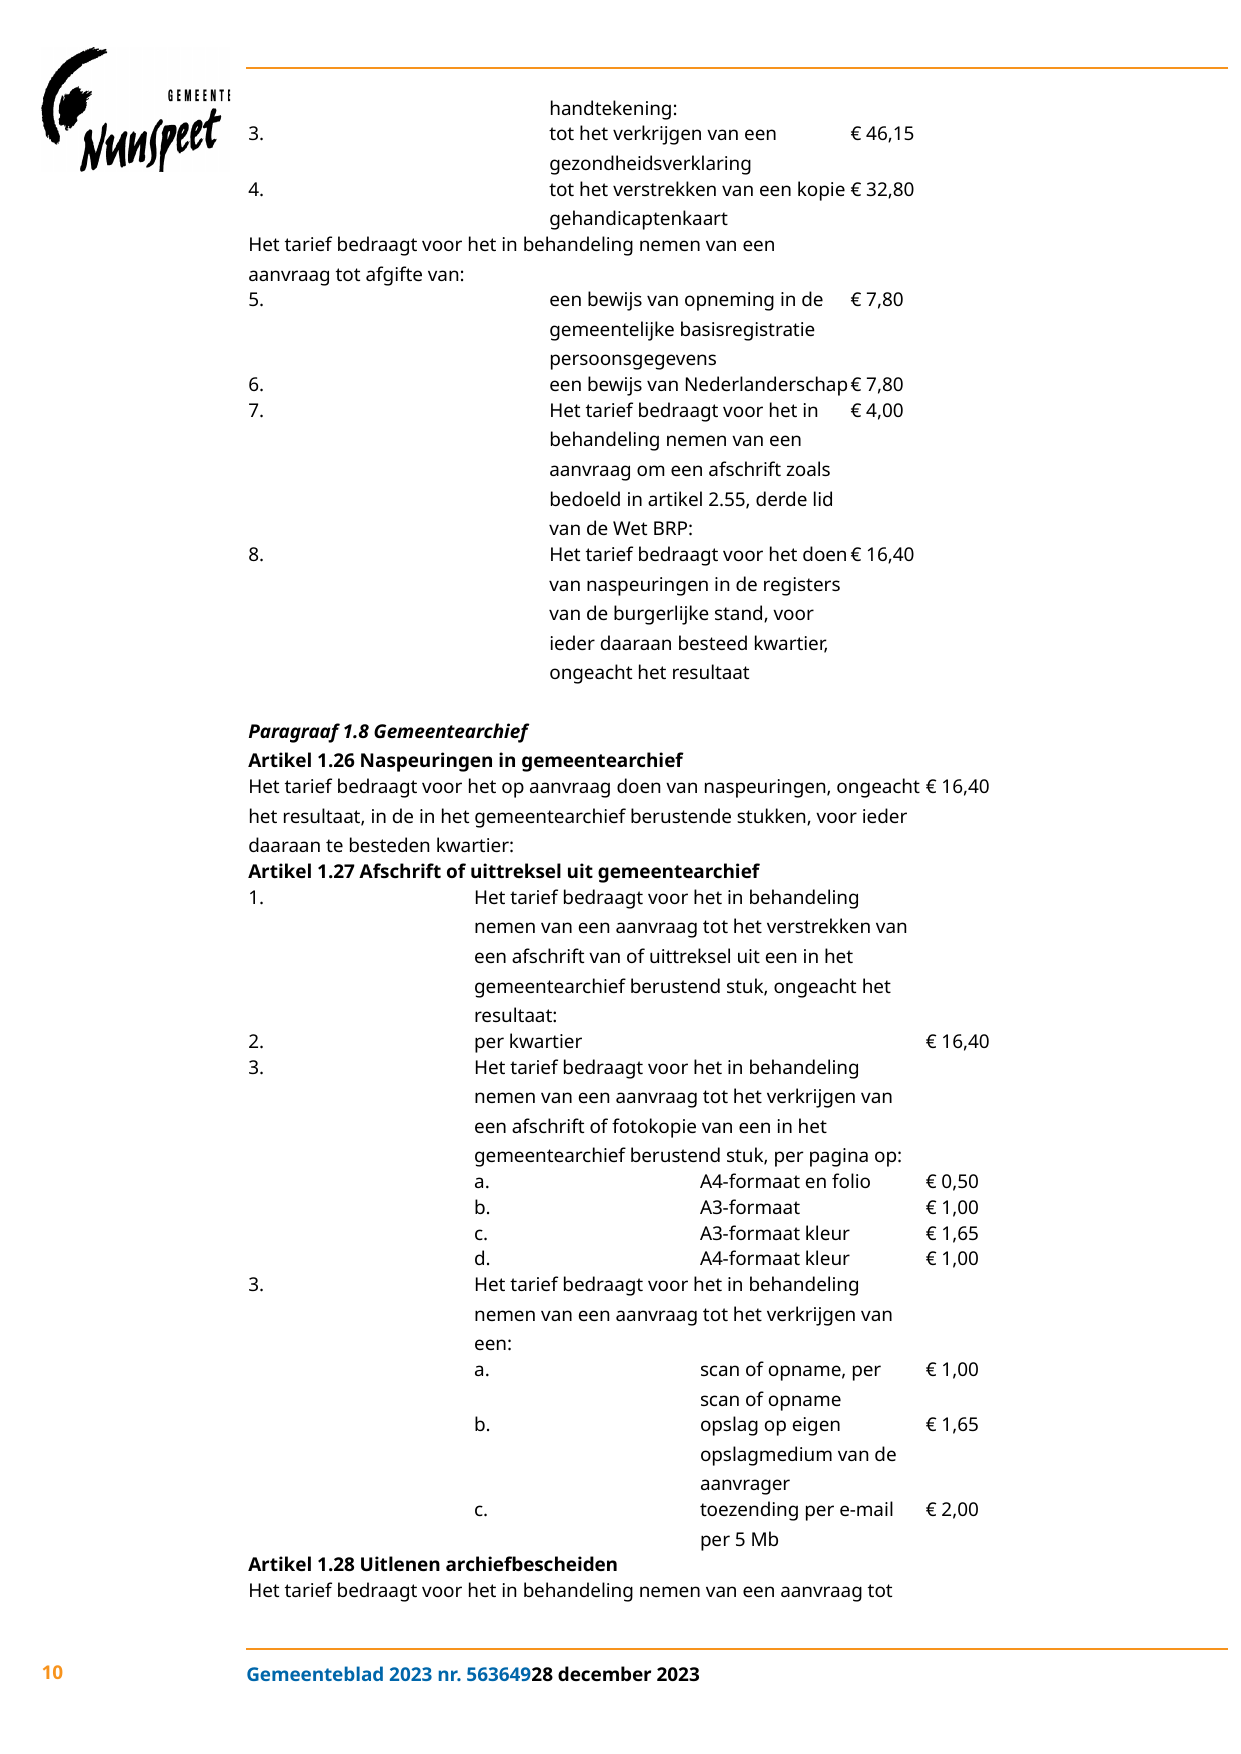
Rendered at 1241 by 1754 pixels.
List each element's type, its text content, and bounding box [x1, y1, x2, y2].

table_cell € 16,40 [850, 541, 1152, 685]
table_cell [248, 95, 549, 121]
table_cell € 16,40 [926, 1028, 1152, 1054]
table_header [926, 748, 1152, 773]
table_cell c. [474, 1220, 700, 1246]
table_cell 1. [248, 884, 474, 1028]
table_cell a. [474, 1168, 700, 1194]
table_cell € 2,00 [926, 1496, 1152, 1552]
table_cell 3. [248, 1271, 474, 1356]
table_cell € 46,15 [850, 121, 1152, 176]
table_cell € 1,65 [926, 1220, 1152, 1246]
table_cell 2. [248, 1028, 474, 1054]
table_cell c. [474, 1496, 700, 1552]
table_cell [926, 884, 1152, 1028]
table_cell € 16,40 [926, 774, 1152, 858]
table_cell 6. [248, 371, 549, 397]
table_cell [248, 1496, 474, 1552]
table_cell toezending per e-mail per 5 Mb [700, 1496, 926, 1552]
table_cell [926, 1552, 1152, 1577]
table_cell 3. [248, 121, 549, 176]
table_cell 7. [248, 397, 549, 541]
table_cell € 4,00 [850, 397, 1152, 541]
table_cell A3-formaat kleur [700, 1220, 926, 1246]
table_cell d. [474, 1246, 700, 1271]
table_cell Artikel 1.28 Uitlenen archiefbescheiden [248, 1552, 926, 1577]
table_cell opslag op eigen opslagmedium van de aanvrager [700, 1411, 926, 1496]
table_cell A4-formaat en folio [700, 1168, 926, 1194]
table_cell A4-formaat kleur [700, 1246, 926, 1271]
table_cell 5. [248, 286, 549, 371]
picture [41, 47, 231, 172]
table_cell [248, 1220, 474, 1246]
text Paragraaf 1.8 Gemeentearchief [248, 718, 1152, 744]
table_cell [248, 1168, 474, 1194]
table_cell [926, 1054, 1152, 1168]
table_cell € 1,65 [926, 1411, 1152, 1496]
table_cell [248, 1194, 474, 1220]
table_cell per kwartier [474, 1028, 926, 1054]
table_cell b. [474, 1194, 700, 1220]
table_cell scan of opname, per scan of opname [700, 1356, 926, 1411]
table_header Artikel 1.26 Naspeuringen in gemeentearchief [248, 748, 926, 773]
table_cell € 7,80 [850, 286, 1152, 371]
table_cell Het tarief bedraagt voor het in behandeling nemen van een aanvraag tot afgifte van: [248, 231, 850, 286]
table_cell Het tarief bedraagt voor het in behandeling nemen van een aanvraag tot het verkrijgen van een afschrift of fotokopie van een in het gemeentearchief berustend stuk, per pagina op: [474, 1054, 926, 1168]
table_cell € 7,80 [850, 371, 1152, 397]
table_cell € 0,50 [926, 1168, 1152, 1194]
table_cell [248, 1356, 474, 1411]
table_cell handtekening: [549, 95, 850, 121]
table_cell [248, 1411, 474, 1496]
table_cell € 32,80 [850, 176, 1152, 231]
table_cell € 1,00 [926, 1356, 1152, 1411]
table_cell € 1,00 [926, 1246, 1152, 1271]
table_cell Het tarief bedraagt voor het in behandeling nemen van een aanvraag om een afschrift zoals bedoeld in artikel 2.55, derde lid van de Wet BRP: [549, 397, 850, 541]
table_cell [248, 1246, 474, 1271]
table_cell € 1,00 [926, 1194, 1152, 1220]
table_cell 4. [248, 176, 549, 231]
table_cell tot het verstrekken van een kopie gehandicaptenkaart [549, 176, 850, 231]
table_cell b. [474, 1411, 700, 1496]
table_cell 3. [248, 1054, 474, 1168]
table_cell [926, 1271, 1152, 1356]
table_cell 8. [248, 541, 549, 685]
table_cell tot het verkrijgen van een gezondheidsverklaring [549, 121, 850, 176]
table_cell een bewijs van Nederlanderschap [549, 371, 850, 397]
table_cell [850, 95, 1152, 121]
table_cell A3-formaat [700, 1194, 926, 1220]
table_cell Het tarief bedraagt voor het in behandeling nemen van een aanvraag tot het verkrijgen van een: [474, 1271, 926, 1356]
table_cell [926, 1578, 1152, 1603]
table_cell Het tarief bedraagt voor het doen van naspeuringen in de registers van de burgerlijke stand, voor ieder daaraan besteed kwartier, ongeacht het resultaat [549, 541, 850, 685]
table_cell [850, 231, 1152, 286]
table_cell Het tarief bedraagt voor het in behandeling nemen van een aanvraag tot [248, 1578, 926, 1603]
table_cell Het tarief bedraagt voor het in behandeling nemen van een aanvraag tot het verstrekken van een afschrift van of uittreksel uit een in het gemeentearchief berustend stuk, ongeacht het resultaat: [474, 884, 926, 1028]
table_cell Artikel 1.27 Afschrift of uittreksel uit gemeentearchief [248, 858, 926, 884]
table_cell a. [474, 1356, 700, 1411]
table_cell [926, 858, 1152, 884]
table_cell een bewijs van opneming in de gemeentelijke basisregistratie persoonsgegevens [549, 286, 850, 371]
table_cell Het tarief bedraagt voor het op aanvraag doen van naspeuringen, ongeacht het resultaat, in de in het gemeentearchief berustende stukken, voor ieder daaraan te besteden kwartier: [248, 774, 926, 858]
